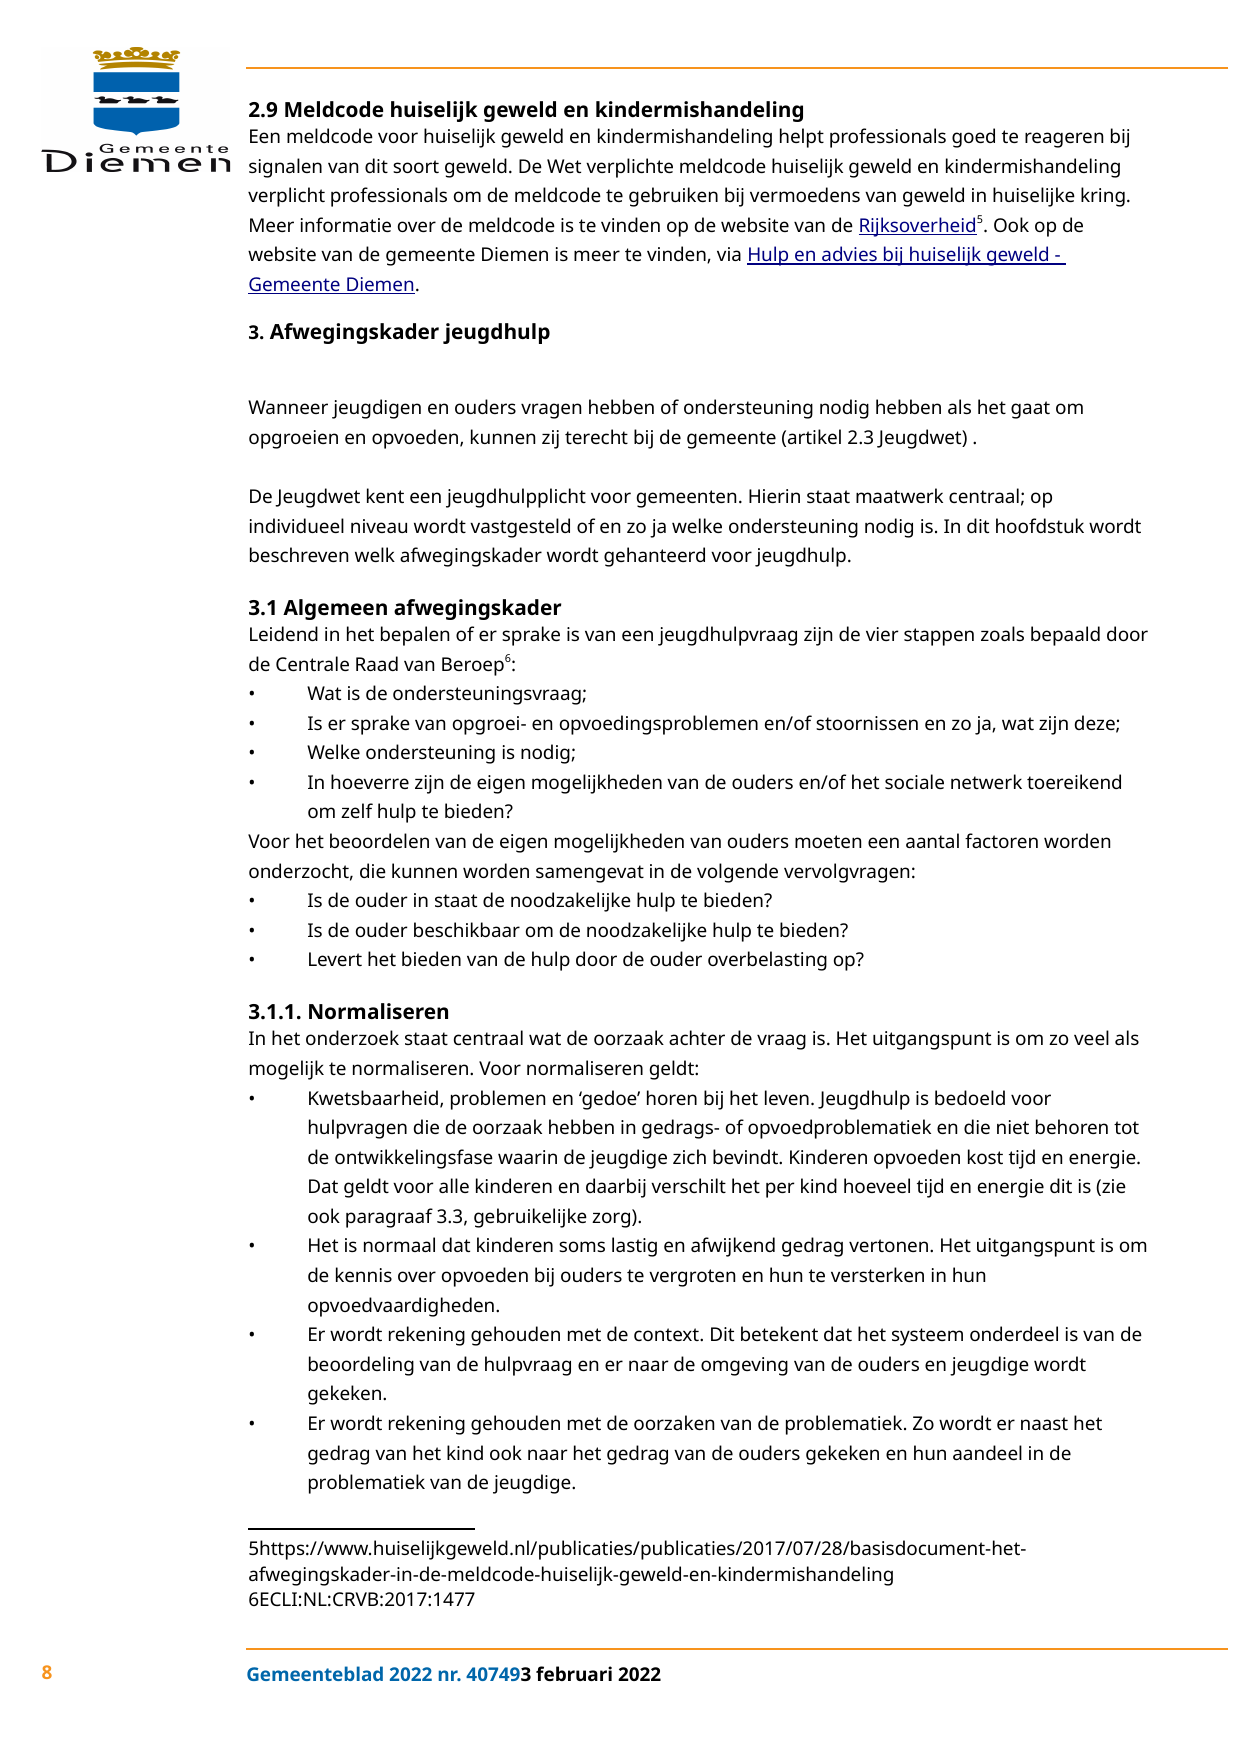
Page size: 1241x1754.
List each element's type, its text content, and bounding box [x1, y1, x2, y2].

text 3.1.1. Normaliseren [248, 997, 1152, 1026]
text https://www.huiselijkgeweld.nl/publicaties/publicaties/2017/07/28/basisdocument-het-afwegingskader-in-de-meldcode-huiselijk-geweld-en-kindermishandeling [248, 1535, 1152, 1586]
list Is de ouder in staat de noodzakelijke hulp te bieden? [248, 887, 1152, 913]
text Wanneer jeugdigen en ouders vragen hebben of ondersteuning nodig hebben als het gaat om opgroeien en opvoeden, kunnen zij terecht bij de gemeente (artikel 2.3 Jeugdwet) . [248, 394, 1152, 450]
text Leidend in het bepalen of er sprake is van een jeugdhulpvraag zijn de vier stappen zoals bepaald door de Centrale Raad van Beroep: [248, 621, 1152, 677]
list Kwetsbaarheid, problemen en ‘gedoe’ horen bij het leven. Jeugdhulp is bedoeld voor hulpvragen die de oorzaak hebben in gedrags- of opvoedproblematiek en die niet behoren tot de ontwikkelingsfase waarin de jeugdige zich bevindt. Kinderen opvoeden kost tijd en energie. Dat geldt voor alle kinderen en daarbij verschilt het per kind hoeveel tijd en energie dit is (zie ook paragraaf 3.3, gebruikelijke zorg). [248, 1085, 1152, 1229]
text ECLI:NL:CRVB:2017:1477 [248, 1586, 1152, 1612]
list Het is normaal dat kinderen soms lastig en afwijkend gedrag vertonen. Het uitgangspunt is om de kennis over opvoeden bij ouders te vergroten en hun te versterken in hun opvoedvaardigheden. [248, 1233, 1152, 1317]
text Voor het beoordelen van de eigen mogelijkheden van ouders moeten een aantal factoren worden onderzocht, die kunnen worden samengevat in de volgende vervolgvragen: [248, 828, 1152, 884]
text 3.1 Algemeen afwegingskader [248, 593, 1152, 621]
list Welke ondersteuning is nodig; [248, 739, 1152, 765]
list Wat is de ondersteuningsvraag; [248, 680, 1152, 706]
text 3. Afwegingskader jeugdhulp [248, 317, 1152, 345]
list In hoeverre zijn de eigen mogelijkheden van de ouders en/of het sociale netwerk toereikend om zelf hulp te bieden? [248, 769, 1152, 824]
text 2.9 Meldcode huiselijk geweld en kindermishandeling [248, 95, 1152, 123]
picture [41, 47, 231, 172]
list Levert het bieden van de hulp door de ouder overbelasting op? [248, 947, 1152, 972]
text Een meldcode voor huiselijk geweld en kindermishandeling helpt professionals goed te reageren bij signalen van dit soort geweld. De Wet verplichte meldcode huiselijk geweld en kindermishandeling verplicht professionals om de meldcode te gebruiken bij vermoedens van geweld in huiselijke kring. Meer informatie over de meldcode is te vinden op de website van de Rijksoverheid. Ook op de website van de gemeente Diemen is meer te vinden, via Hulp en advies bij huiselijk geweld - Gemeente Diemen. [248, 123, 1152, 297]
list Is er sprake van opgroei- en opvoedingsproblemen en/of stoornissen en zo ja, wat zijn deze; [248, 710, 1152, 736]
list Er wordt rekening gehouden met de oorzaken van de problematiek. Zo wordt er naast het gedrag van het kind ook naar het gedrag van de ouders gekeken en hun aandeel in de problematiek van de jeugdige. [248, 1410, 1152, 1495]
text De Jeugdwet kent een jeugdhulpplicht voor gemeenten. Hierin staat maatwerk centraal; op individueel niveau wordt vastgesteld of en zo ja welke ondersteuning nodig is. In dit hoofdstuk wordt beschreven welk afwegingskader wordt gehanteerd voor jeugdhulp. [248, 483, 1152, 568]
text In het onderzoek staat centraal wat de oorzaak achter de vraag is. Het uitgangspunt is om zo veel als mogelijk te normaliseren. Voor normaliseren geldt: [248, 1026, 1152, 1081]
list Er wordt rekening gehouden met de context. Dit betekent dat het systeem onderdeel is van de beoordeling van de hulpvraag en er naar de omgeving van de ouders en jeugdige wordt gekeken. [248, 1321, 1152, 1406]
list Is de ouder beschikbaar om de noodzakelijke hulp te bieden? [248, 917, 1152, 943]
